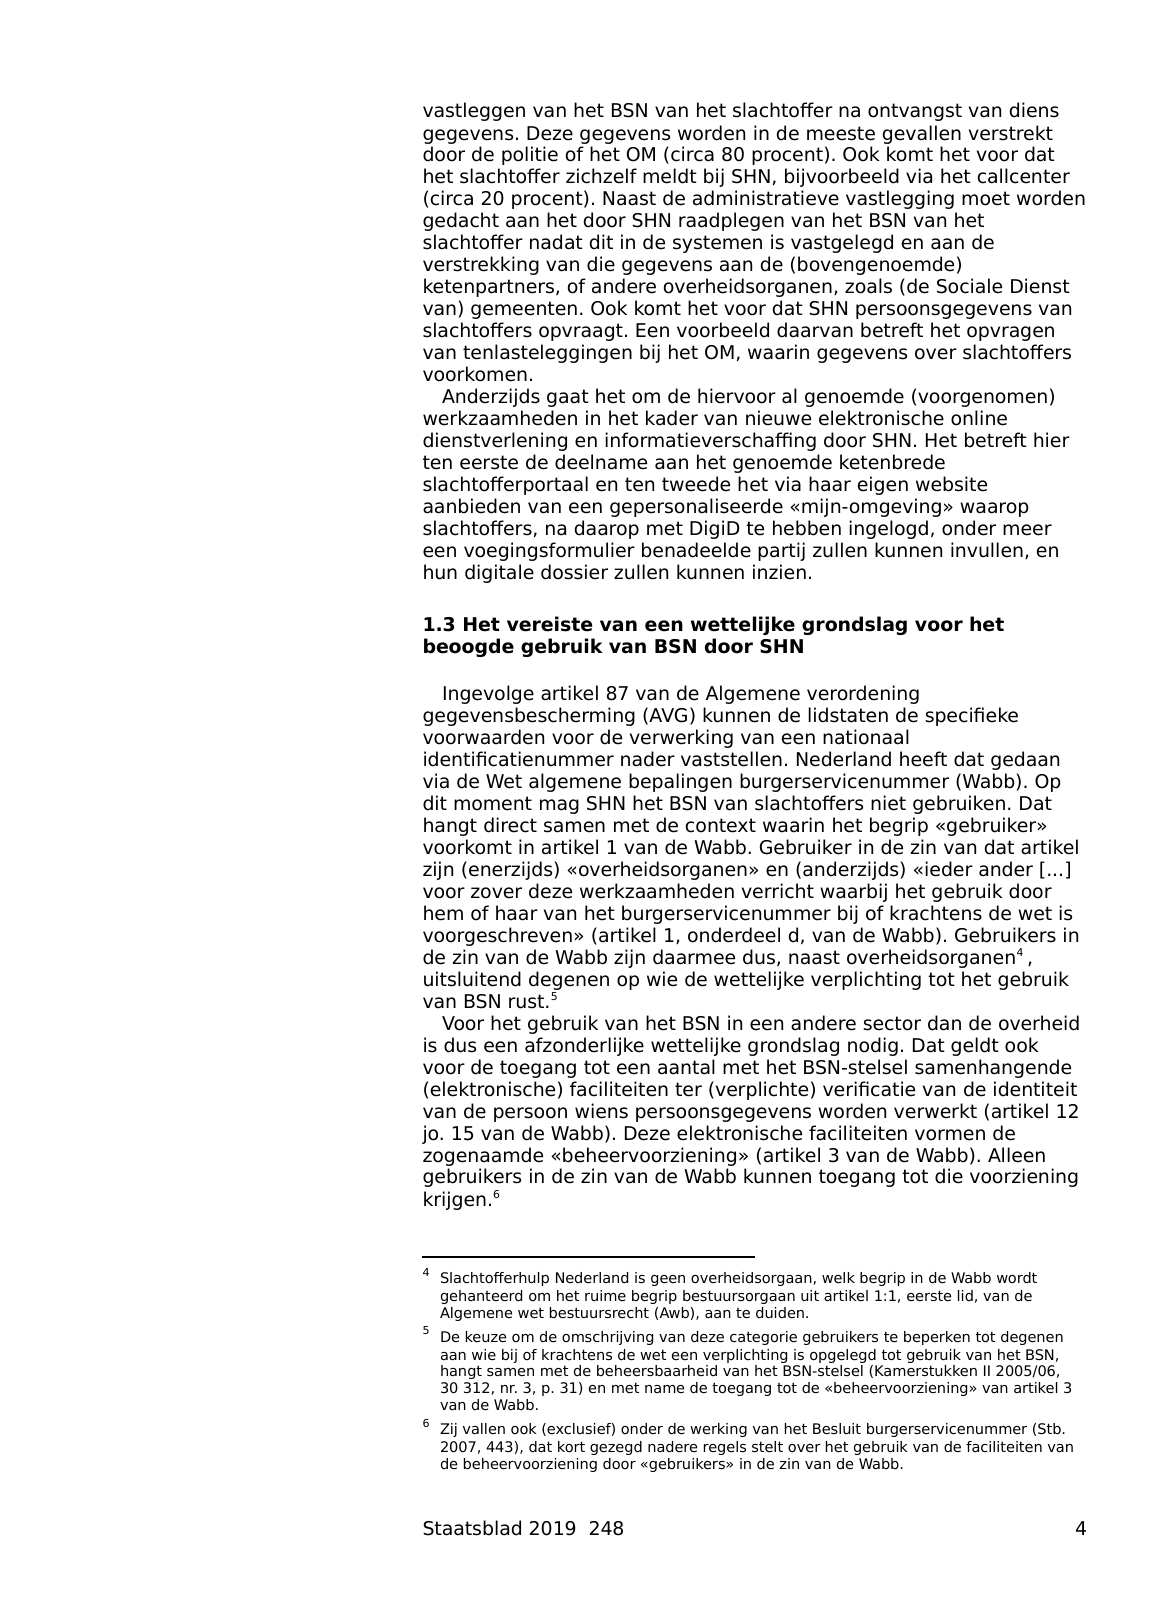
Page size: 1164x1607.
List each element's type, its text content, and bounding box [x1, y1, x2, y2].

text De keuze om de omschrijving van deze categorie gebruikers te beperken tot degenen aan wie bij of krachtens de wet een verplichting is opgelegd tot gebruik van het BSN, hangt samen met de beheersbaarheid van het BSN-stelsel (Kamerstukken II 2005/06, 30 312, nr. 3, p. 31) en met name de toegang tot de «beheervoorziening» van artikel 3 van de Wabb. [422, 1324, 1087, 1414]
text Anderzijds gaat het om de hiervoor al genoemde (voorgenomen) werkzaamheden in het kader van nieuwe elektronische online dienstverlening en informatieverschaffing door SHN. Het betreft hier ten eerste de deelname aan het genoemde ketenbrede slachtofferportaal en ten tweede het via haar eigen website aanbieden van een gepersonaliseerde «mijn-omgeving» waarop slachtoffers, na daarop met DigiD te hebben ingelogd, onder meer een voegingsformulier benadeelde partij zullen kunnen invullen, en hun digitale dossier zullen kunnen inzien. [422, 386, 1087, 584]
text Ingevolge artikel 87 van de Algemene verordening gegevensbescherming (AVG) kunnen de lidstaten de specifieke voorwaarden voor de verwerking van een nationaal identificatienummer nader vaststellen. Nederland heeft dat gedaan via de Wet algemene bepalingen burgerservicenummer (Wabb). Op dit moment mag SHN het BSN van slachtoffers niet gebruiken. Dat hangt direct samen met de context waarin het begrip «gebruiker» voorkomt in artikel 1 van de Wabb. Gebruiker in de zin van dat artikel zijn (enerzijds) «overheidsorganen» en (anderzijds) «ieder ander [...] voor zover deze werkzaamheden verricht waarbij het gebruik door hem of haar van het burgerservicenummer bij of krachtens de wet is voorgeschreven» (artikel 1, onderdeel d, van de Wabb). Gebruikers in de zin van de Wabb zijn daarmee dus, naast overheidsorganen, uitsluitend degenen op wie de wettelijke verplichting tot het gebruik van BSN rust. [422, 683, 1087, 1013]
text Slachtofferhulp Nederland is geen overheidsorgaan, welk begrip in de Wabb wordt gehanteerd om het ruime begrip bestuursorgaan uit artikel 1:1, eerste lid, van de Algemene wet bestuursrecht (Awb), aan te duiden. [422, 1266, 1087, 1322]
subtitle 1.3 Het vereiste van een wettelijke grondslag voor het beoogde gebruik van BSN door SHN [422, 614, 1087, 658]
text Zij vallen ook (exclusief) onder de werking van het Besluit burgerservicenummer (Stb. 2007, 443), dat kort gezegd nadere regels stelt over het gebruik van de faciliteiten van de beheervoorziening door «gebruikers» in de zin van de Wabb. [422, 1417, 1087, 1473]
text vastleggen van het BSN van het slachtoffer na ontvangst van diens gegevens. Deze gegevens worden in de meeste gevallen verstrekt door de politie of het OM (circa 80 procent). Ook komt het voor dat het slachtoffer zichzelf meldt bij SHN, bijvoorbeeld via het callcenter (circa 20 procent). Naast de administratieve vastlegging moet worden gedacht aan het door SHN raadplegen van het BSN van het slachtoffer nadat dit in de systemen is vastgelegd en aan de verstrekking van die gegevens aan de (bovengenoemde) ketenpartners, of andere overheidsorganen, zoals (de Sociale Dienst van) gemeenten. Ook komt het voor dat SHN persoonsgegevens van slachtoffers opvraagt. Een voorbeeld daarvan betreft het opvragen van tenlasteleggingen bij het OM, waarin gegevens over slachtoffers voorkomen. [422, 100, 1087, 386]
text Voor het gebruik van het BSN in een andere sector dan de overheid is dus een afzonderlijke wettelijke grondslag nodig. Dat geldt ook voor de toegang tot een aantal met het BSN-stelsel samenhangende (elektronische) faciliteiten ter (verplichte) verificatie van de identiteit van de persoon wiens persoonsgegevens worden verwerkt (artikel 12 jo. 15 van de Wabb). Deze elektronische faciliteiten vormen de zogenaamde «beheervoorziening» (artikel 3 van de Wabb). Alleen gebruikers in de zin van de Wabb kunnen toegang tot die voorziening krijgen. [422, 1013, 1087, 1210]
